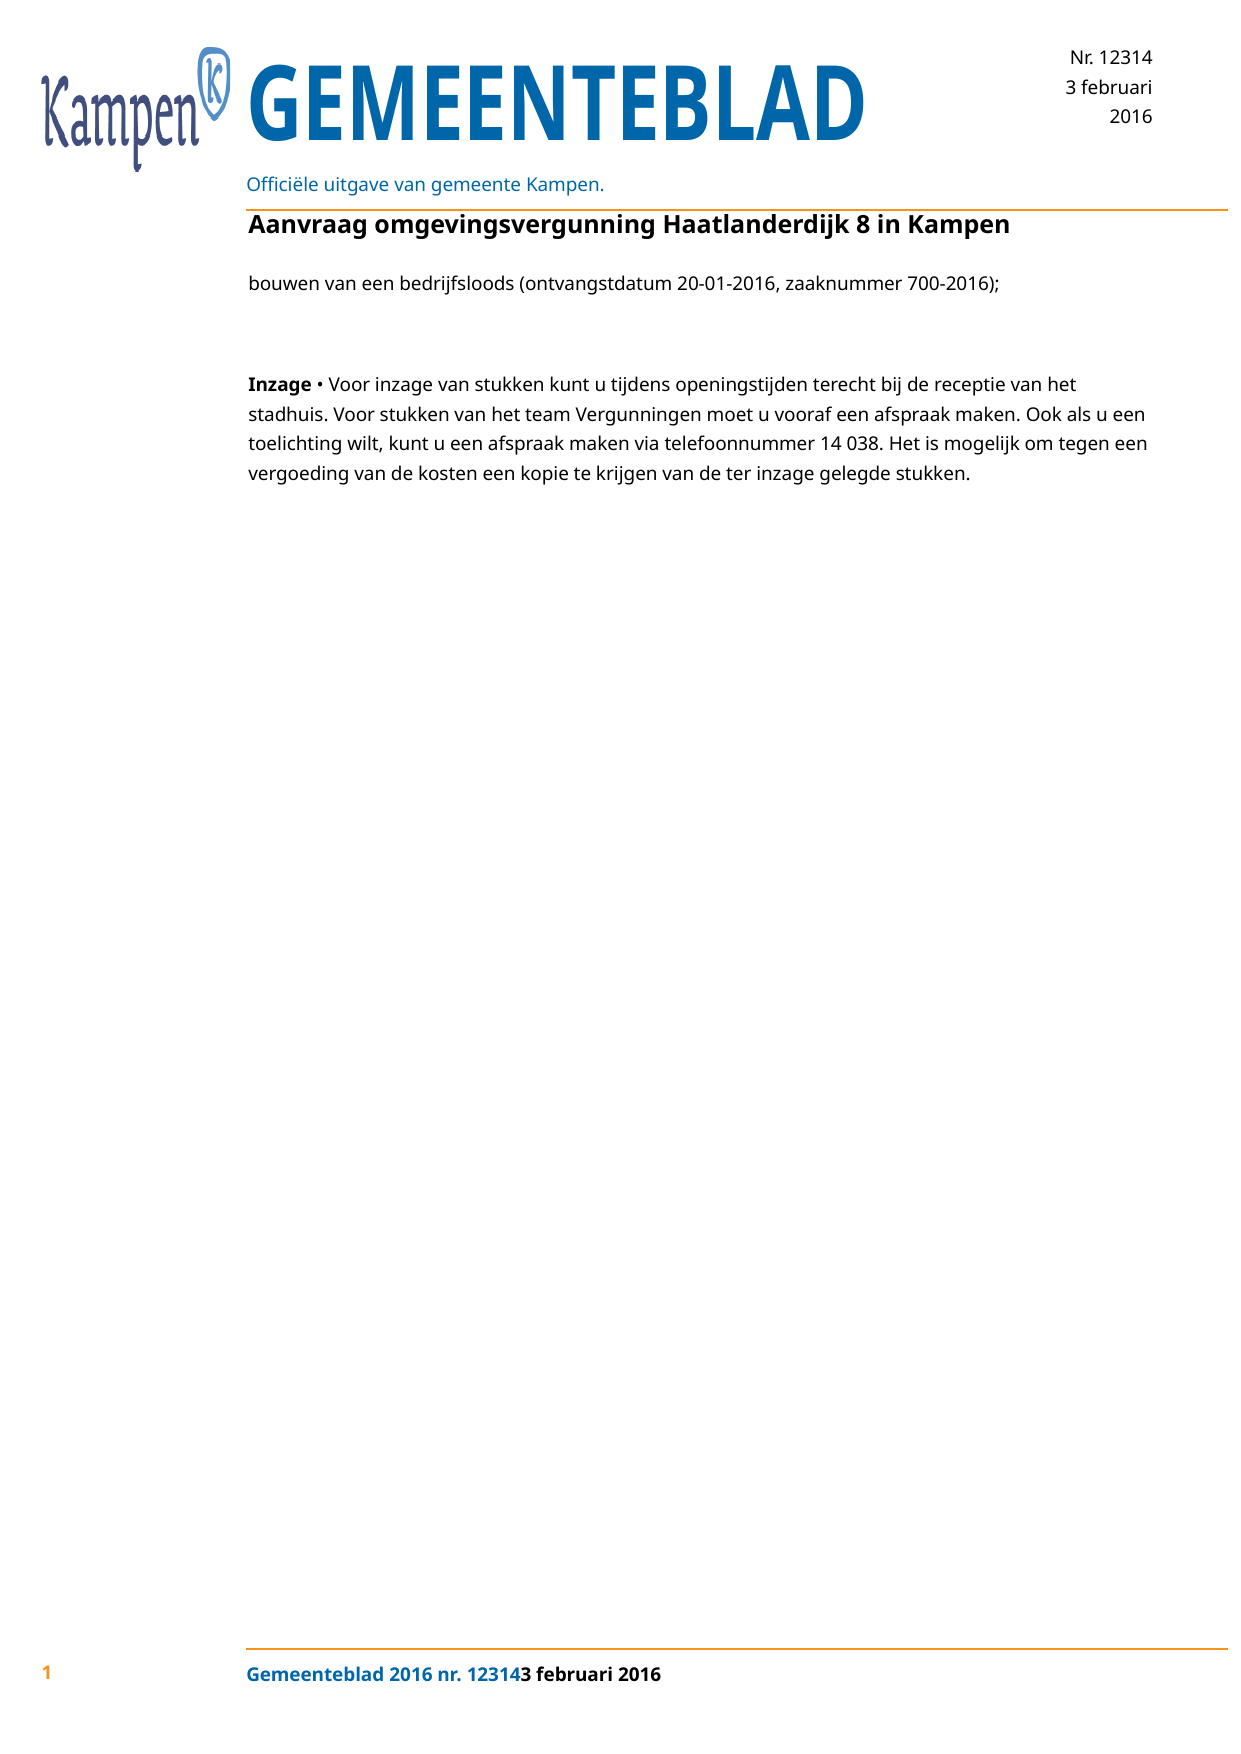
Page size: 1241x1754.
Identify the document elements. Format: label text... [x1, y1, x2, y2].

picture [41, 47, 231, 172]
text bouwen van een bedrijfsloods (ontvangstdatum 20-01-2016, zaaknummer 700-2016); [248, 270, 1152, 296]
text Inzage • Voor inzage van stukken kunt u tijdens openingstijden terecht bij de receptie van het stadhuis. Voor stukken van het team Vergunningen moet u vooraf een afspraak maken. Ook als u een toelichting wilt, kunt u een afspraak maken via telefoonnummer 14 038. Het is mogelijk om tegen een vergoeding van de kosten een kopie te krijgen van de ter inzage gelegde stukken. [248, 371, 1152, 486]
text Aanvraag omgevingsvergunning Haatlanderdijk 8 in Kampen [248, 211, 1152, 241]
